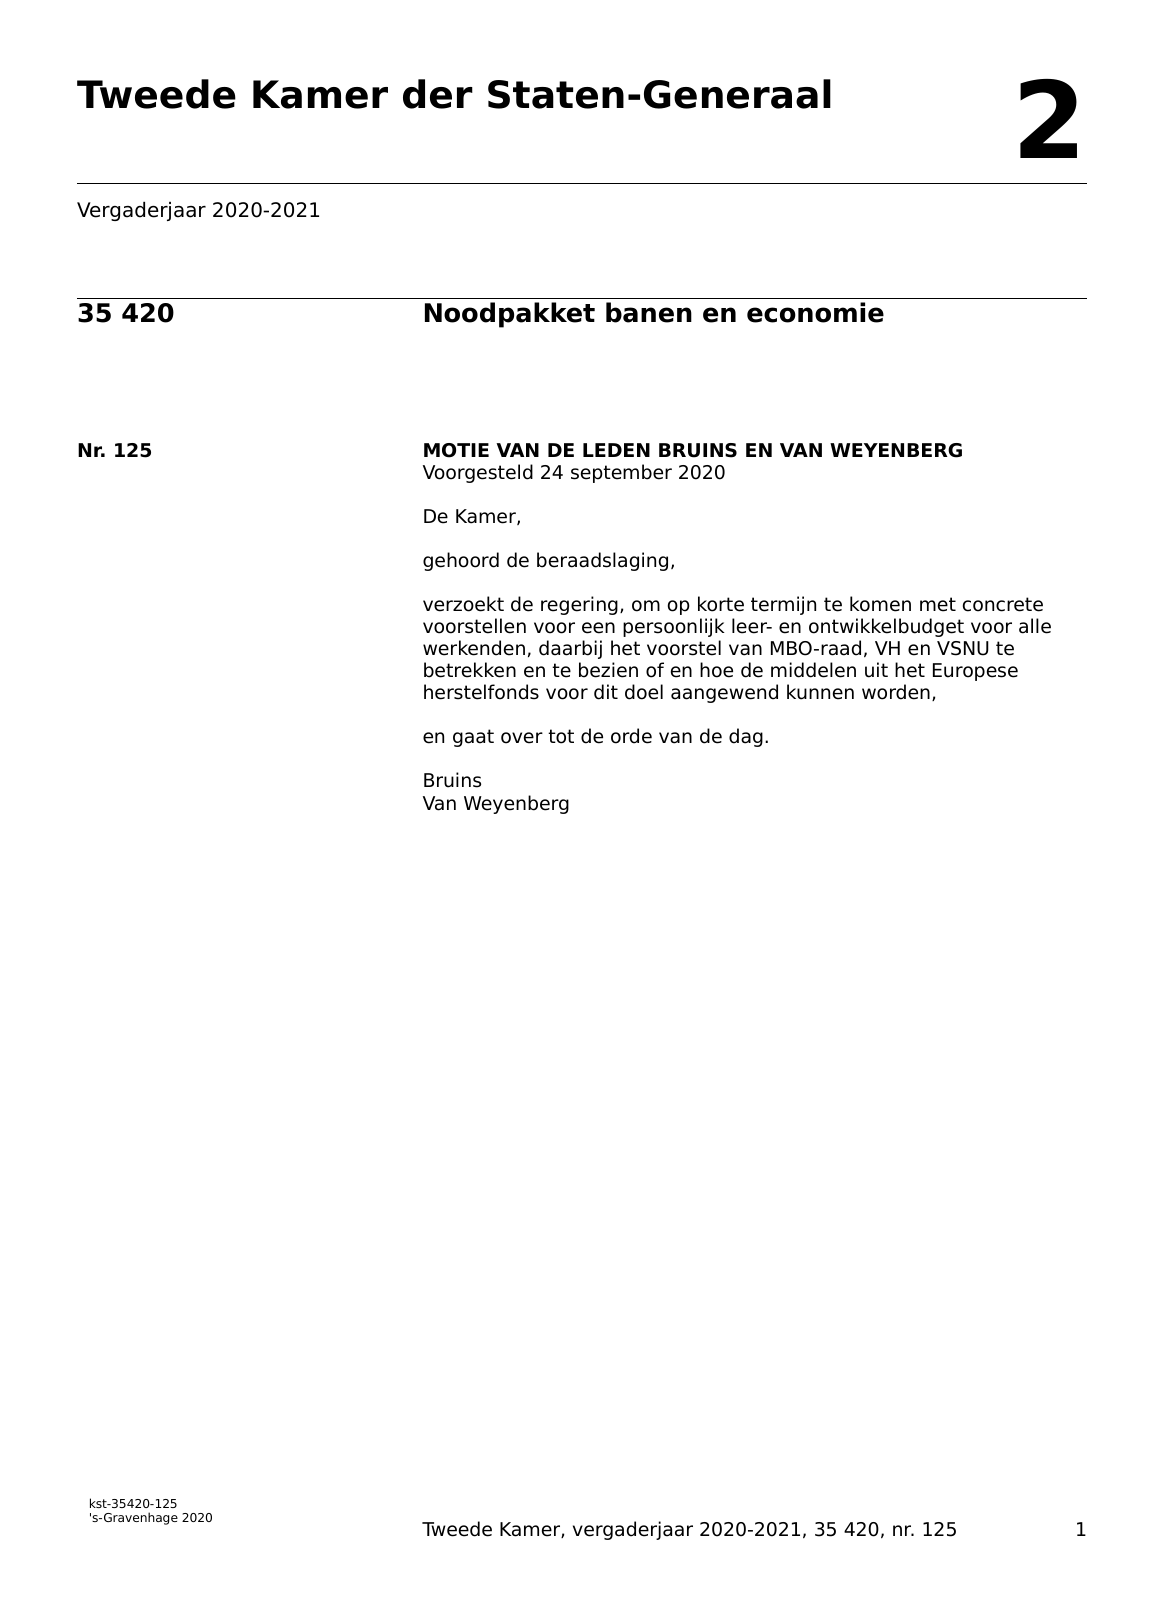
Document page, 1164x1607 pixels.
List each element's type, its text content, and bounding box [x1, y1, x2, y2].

subtitle Nr. 125 MOTIE VAN DE LEDEN BRUINS EN VAN WEYENBERG [77, 440, 1087, 462]
text kst-35420-125 [88, 1497, 323, 1511]
table_header 2 [886, 59, 1087, 183]
subtitle 35 420 Noodpakket banen en economie [77, 299, 1087, 329]
text 's-Gravenhage 2020 [88, 1511, 323, 1525]
text Voorgesteld 24 september 2020 [422, 462, 1087, 484]
text gehoord de beraadslaging, [422, 550, 1087, 572]
text De Kamer, [422, 506, 1087, 528]
text en gaat over tot de orde van de dag. [422, 726, 1087, 748]
text Van Weyenberg [422, 792, 1087, 814]
text verzoekt de regering, om op korte termijn te komen met concrete voorstellen voor een persoonlijk leer- en ontwikkelbudget voor alle werkenden, daarbij het voorstel van MBO-raad, VH en VSNU te betrekken en te bezien of en hoe de middelen uit het Europese herstelfonds voor dit doel aangewend kunnen worden, [422, 594, 1087, 704]
table_cell Vergaderjaar 2020-2021 [77, 184, 1087, 298]
text Bruins [422, 770, 1087, 792]
table_header Tweede Kamer der Staten-Generaal [77, 59, 886, 183]
